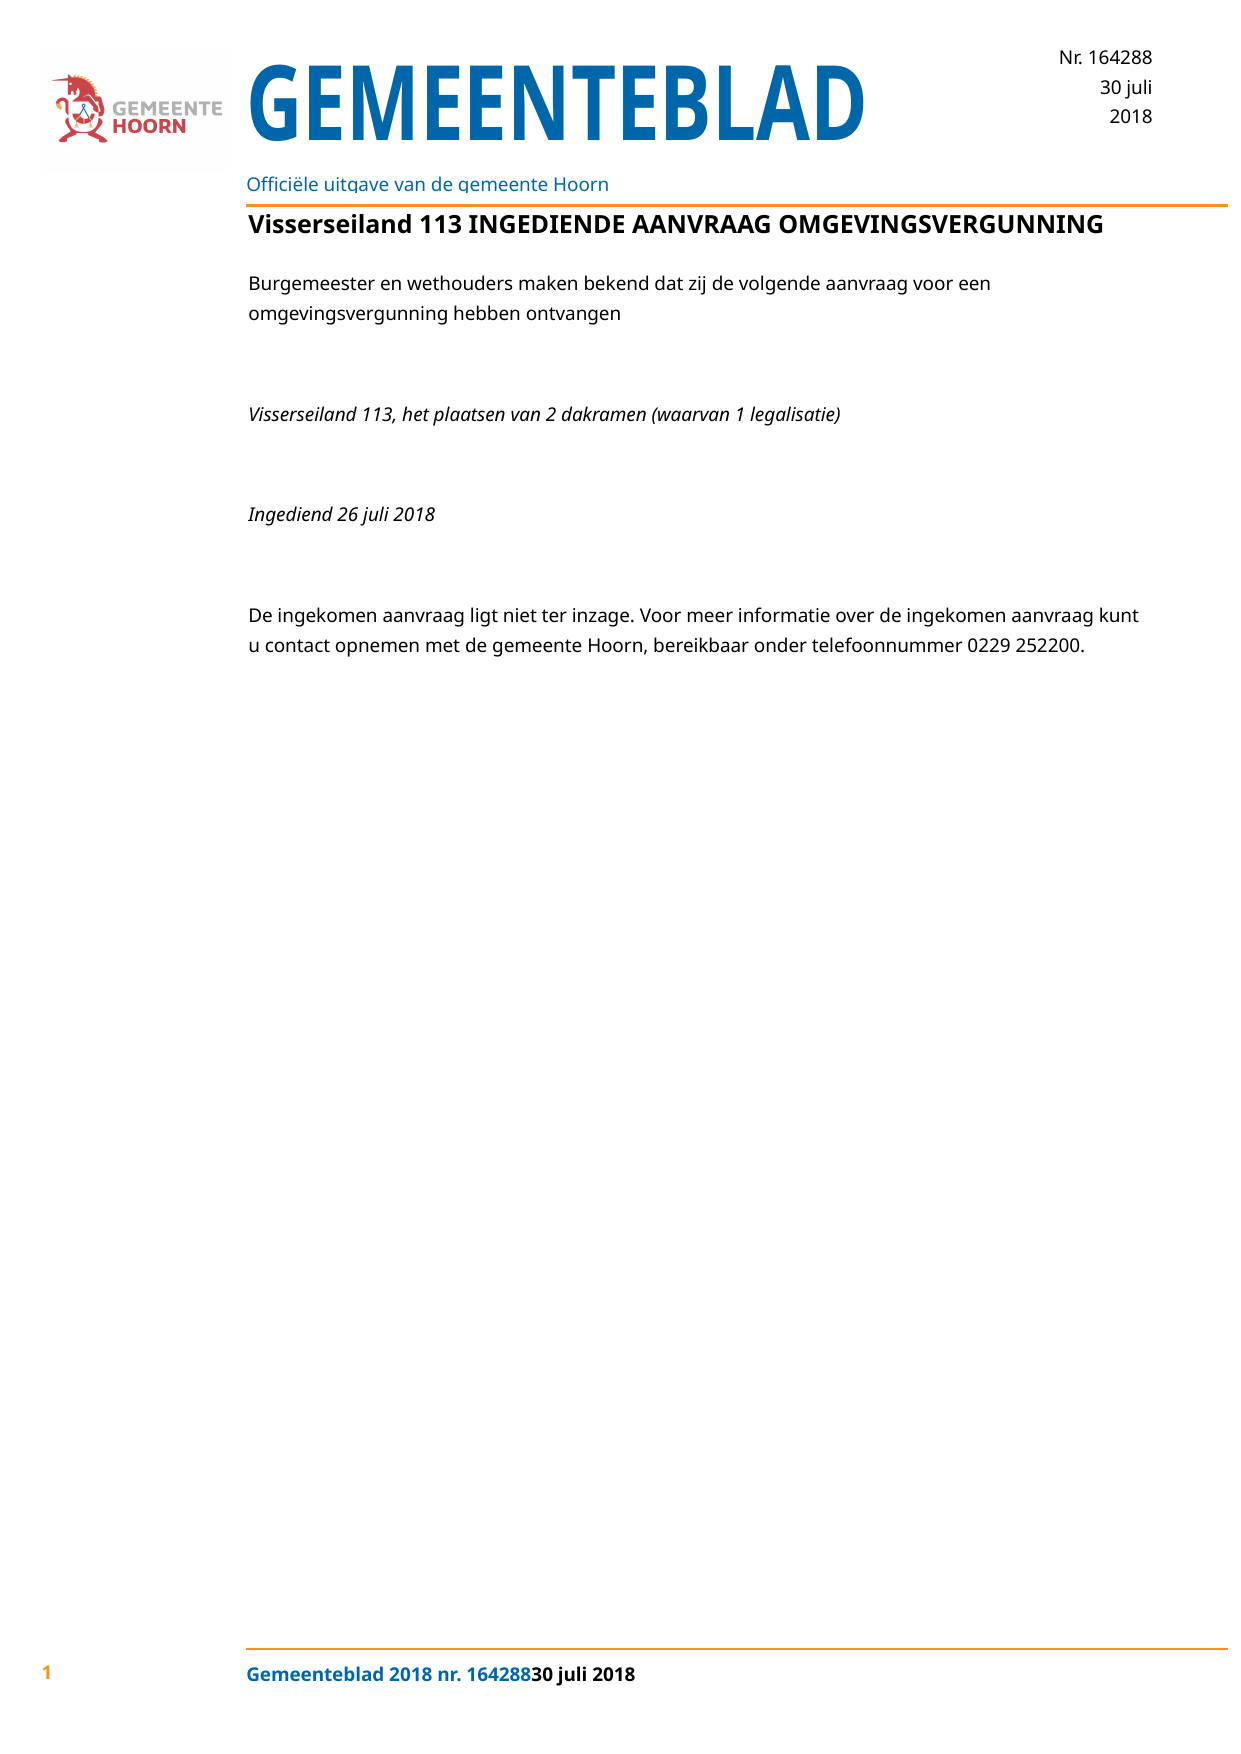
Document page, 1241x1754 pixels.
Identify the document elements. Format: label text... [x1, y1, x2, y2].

text De ingekomen aanvraag ligt niet ter inzage. Voor meer informatie over de ingekomen aanvraag kunt u contact opnemen met de gemeente Hoorn, bereikbaar onder telefoonnummer 0229 252200. [248, 602, 1152, 658]
text Burgemeester en wethouders maken bekend dat zij de volgende aanvraag voor een omgevingsvergunning hebben ontvangen [248, 270, 1152, 326]
text Ingediend 26 juli 2018 [248, 502, 1152, 527]
picture [41, 47, 231, 172]
text Visserseiland 113, het plaatsen van 2 dakramen (waarvan 1 legalisatie) [248, 401, 1152, 426]
text Visserseiland 113 INGEDIENDE AANVRAAG OMGEVINGSVERGUNNING [248, 207, 1152, 241]
